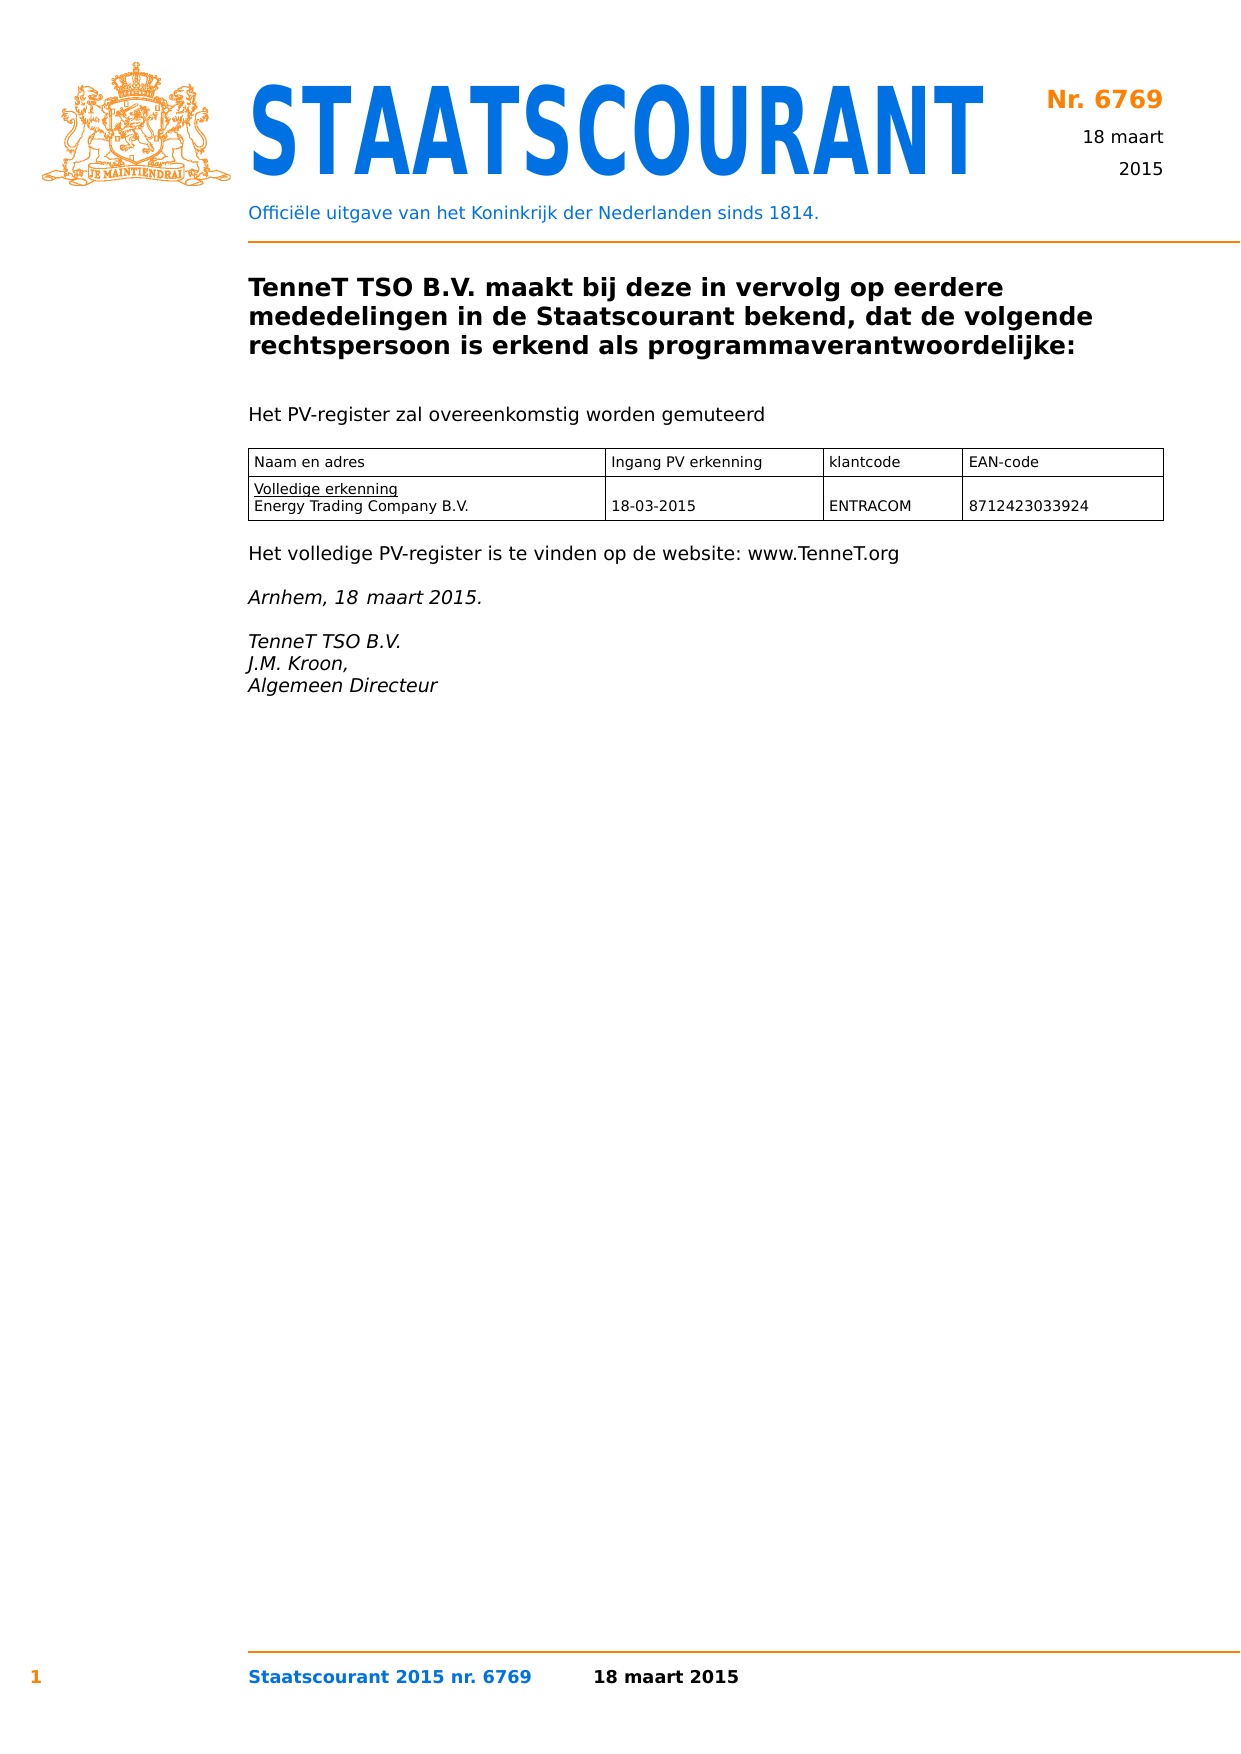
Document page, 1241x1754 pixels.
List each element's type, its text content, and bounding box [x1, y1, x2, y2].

table_header STAATSCOURANT [248, 62, 998, 203]
table_cell [963, 477, 1163, 498]
text Het volledige PV-register is te vinden op de website: www.TenneT.org [248, 543, 1163, 565]
table_cell ENTRACOM [824, 498, 962, 520]
subtitle TenneT TSO B.V. maakt bij deze in vervolg op eerdere mededelingen in de Staatscourant bekend, dat de volgende rechtspersoon is erkend als programmaverantwoordelijke: [248, 273, 1163, 361]
text TenneT TSO B.V. J.M. Kroon, Algemeen Directeur [248, 631, 1163, 696]
table_cell [606, 477, 823, 498]
table_cell 18-03-2015 [606, 498, 823, 520]
table_cell 8712423033924 [963, 498, 1163, 520]
table_cell Energy Trading Company B.V. [249, 498, 605, 520]
text Arnhem, 18 maart 2015. [248, 587, 1163, 609]
table_header Nr. 6769 [998, 62, 1240, 121]
picture [41, 62, 231, 186]
text Het PV-register zal overeenkomstig worden gemuteerd [248, 404, 1163, 426]
table_cell 2015 [998, 153, 1240, 203]
table_cell 18 maart [998, 121, 1240, 153]
table_header Naam en adres [249, 449, 605, 476]
table_cell Volledige erkenning [249, 477, 605, 498]
table_cell [824, 477, 962, 498]
table_header Ingang PV erkenning [606, 449, 823, 476]
table_header EAN-code [963, 449, 1163, 476]
table_cell Officiële uitgave van het Koninkrijk der Nederlanden sinds 1814. [248, 203, 1240, 241]
table_header klantcode [824, 449, 962, 476]
table_header [25, 62, 248, 241]
